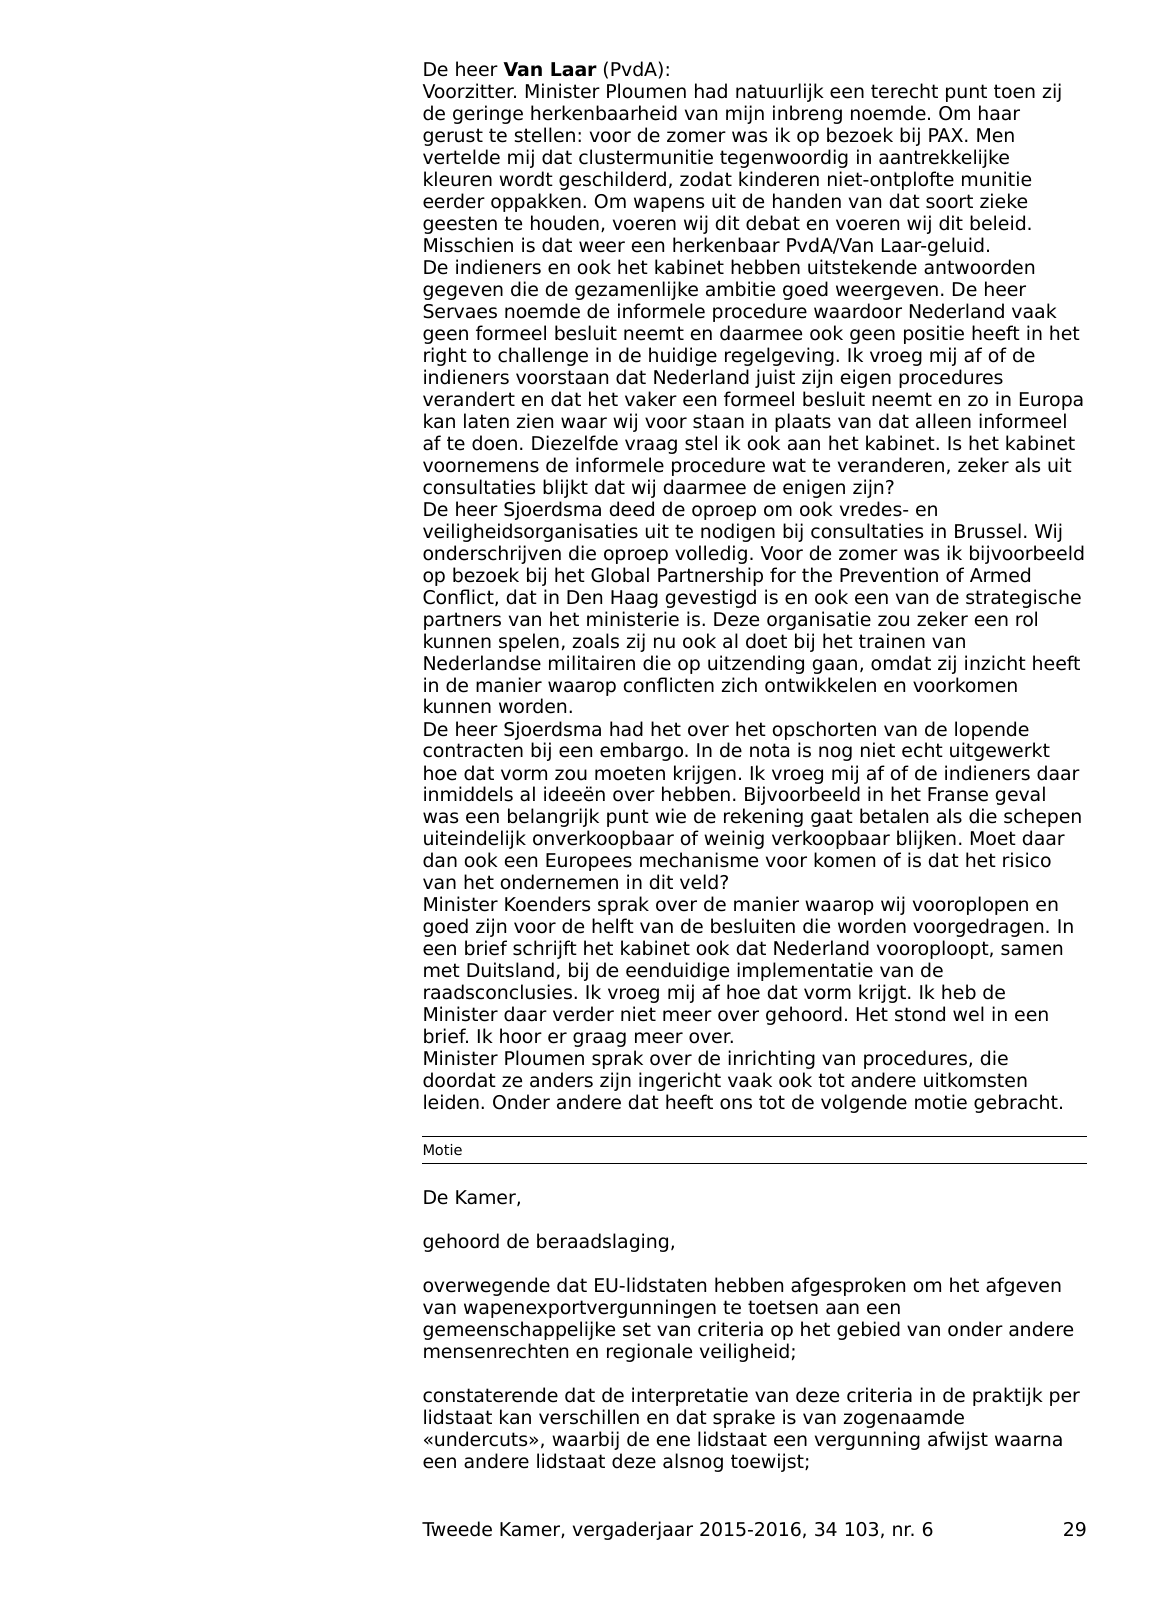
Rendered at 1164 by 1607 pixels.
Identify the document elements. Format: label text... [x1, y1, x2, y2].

text Minister Koenders sprak over de manier waarop wij vooroplopen en goed zijn voor de helft van de besluiten die worden voorgedragen. In een brief schrijft het kabinet ook dat Nederland vooroploopt, samen met Duitsland, bij de eenduidige implementatie van de raadsconclusies. Ik vroeg mij af hoe dat vorm krijgt. Ik heb de Minister daar verder niet meer over gehoord. Het stond wel in een brief. Ik hoor er graag meer over. [422, 894, 1087, 1048]
text Minister Ploumen sprak over de inrichting van procedures, die doordat ze anders zijn ingericht vaak ook tot andere uitkomsten leiden. Onder andere dat heeft ons tot de volgende motie gebracht. [422, 1048, 1087, 1114]
text De heer Sjoerdsma had het over het opschorten van de lopende contracten bij een embargo. In de nota is nog niet echt uitgewerkt hoe dat vorm zou moeten krijgen. Ik vroeg mij af of de indieners daar inmiddels al ideeën over hebben. Bijvoorbeeld in het Franse geval was een belangrijk punt wie de rekening gaat betalen als die schepen uiteindelijk onverkoopbaar of weinig verkoopbaar blijken. Moet daar dan ook een Europees mechanisme voor komen of is dat het risico van het ondernemen in dit veld? [422, 718, 1087, 894]
text De indieners en ook het kabinet hebben uitstekende antwoorden gegeven die de gezamenlijke ambitie goed weergeven. De heer Servaes noemde de informele procedure waardoor Nederland vaak geen formeel besluit neemt en daarmee ook geen positie heeft in het right to challenge in de huidige regelgeving. Ik vroeg mij af of de indieners voorstaan dat Nederland juist zijn eigen procedures verandert en dat het vaker een formeel besluit neemt en zo in Europa kan laten zien waar wij voor staan in plaats van dat alleen informeel af te doen. Diezelfde vraag stel ik ook aan het kabinet. Is het kabinet voornemens de informele procedure wat te veranderen, zeker als uit consultaties blijkt dat wij daarmee de enigen zijn? [422, 257, 1087, 499]
text De heer Van Laar (PvdA): [422, 59, 1087, 81]
text gehoord de beraadslaging, [422, 1231, 1087, 1253]
text constaterende dat de interpretatie van deze criteria in de praktijk per lidstaat kan verschillen en dat sprake is van zogenaamde «undercuts», waarbij de ene lidstaat een vergunning afwijst waarna een andere lidstaat deze alsnog toewijst; [422, 1385, 1087, 1473]
text Voorzitter. Minister Ploumen had natuurlijk een terecht punt toen zij de geringe herkenbaarheid van mijn inbreng noemde. Om haar gerust te stellen: voor de zomer was ik op bezoek bij PAX. Men vertelde mij dat clustermunitie tegenwoordig in aantrekkelijke kleuren wordt geschilderd, zodat kinderen niet-ontplofte munitie eerder oppakken. Om wapens uit de handen van dat soort zieke geesten te houden, voeren wij dit debat en voeren wij dit beleid. Misschien is dat weer een herkenbaar PvdA/Van Laar-geluid. [422, 81, 1087, 257]
table_header Motie [422, 1137, 1087, 1163]
text De heer Sjoerdsma deed de oproep om ook vredes- en veiligheidsorganisaties uit te nodigen bij consultaties in Brussel. Wij onderschrijven die oproep volledig. Voor de zomer was ik bijvoorbeeld op bezoek bij het Global Partnership for the Prevention of Armed Conflict, dat in Den Haag gevestigd is en ook een van de strategische partners van het ministerie is. Deze organisatie zou zeker een rol kunnen spelen, zoals zij nu ook al doet bij het trainen van Nederlandse militairen die op uitzending gaan, omdat zij inzicht heeft in de manier waarop conflicten zich ontwikkelen en voorkomen kunnen worden. [422, 499, 1087, 718]
text De Kamer, [422, 1187, 1087, 1208]
text overwegende dat EU-lidstaten hebben afgesproken om het afgeven van wapenexportvergunningen te toetsen aan een gemeenschappelijke set van criteria op het gebied van onder andere mensenrechten en regionale veiligheid; [422, 1275, 1087, 1363]
